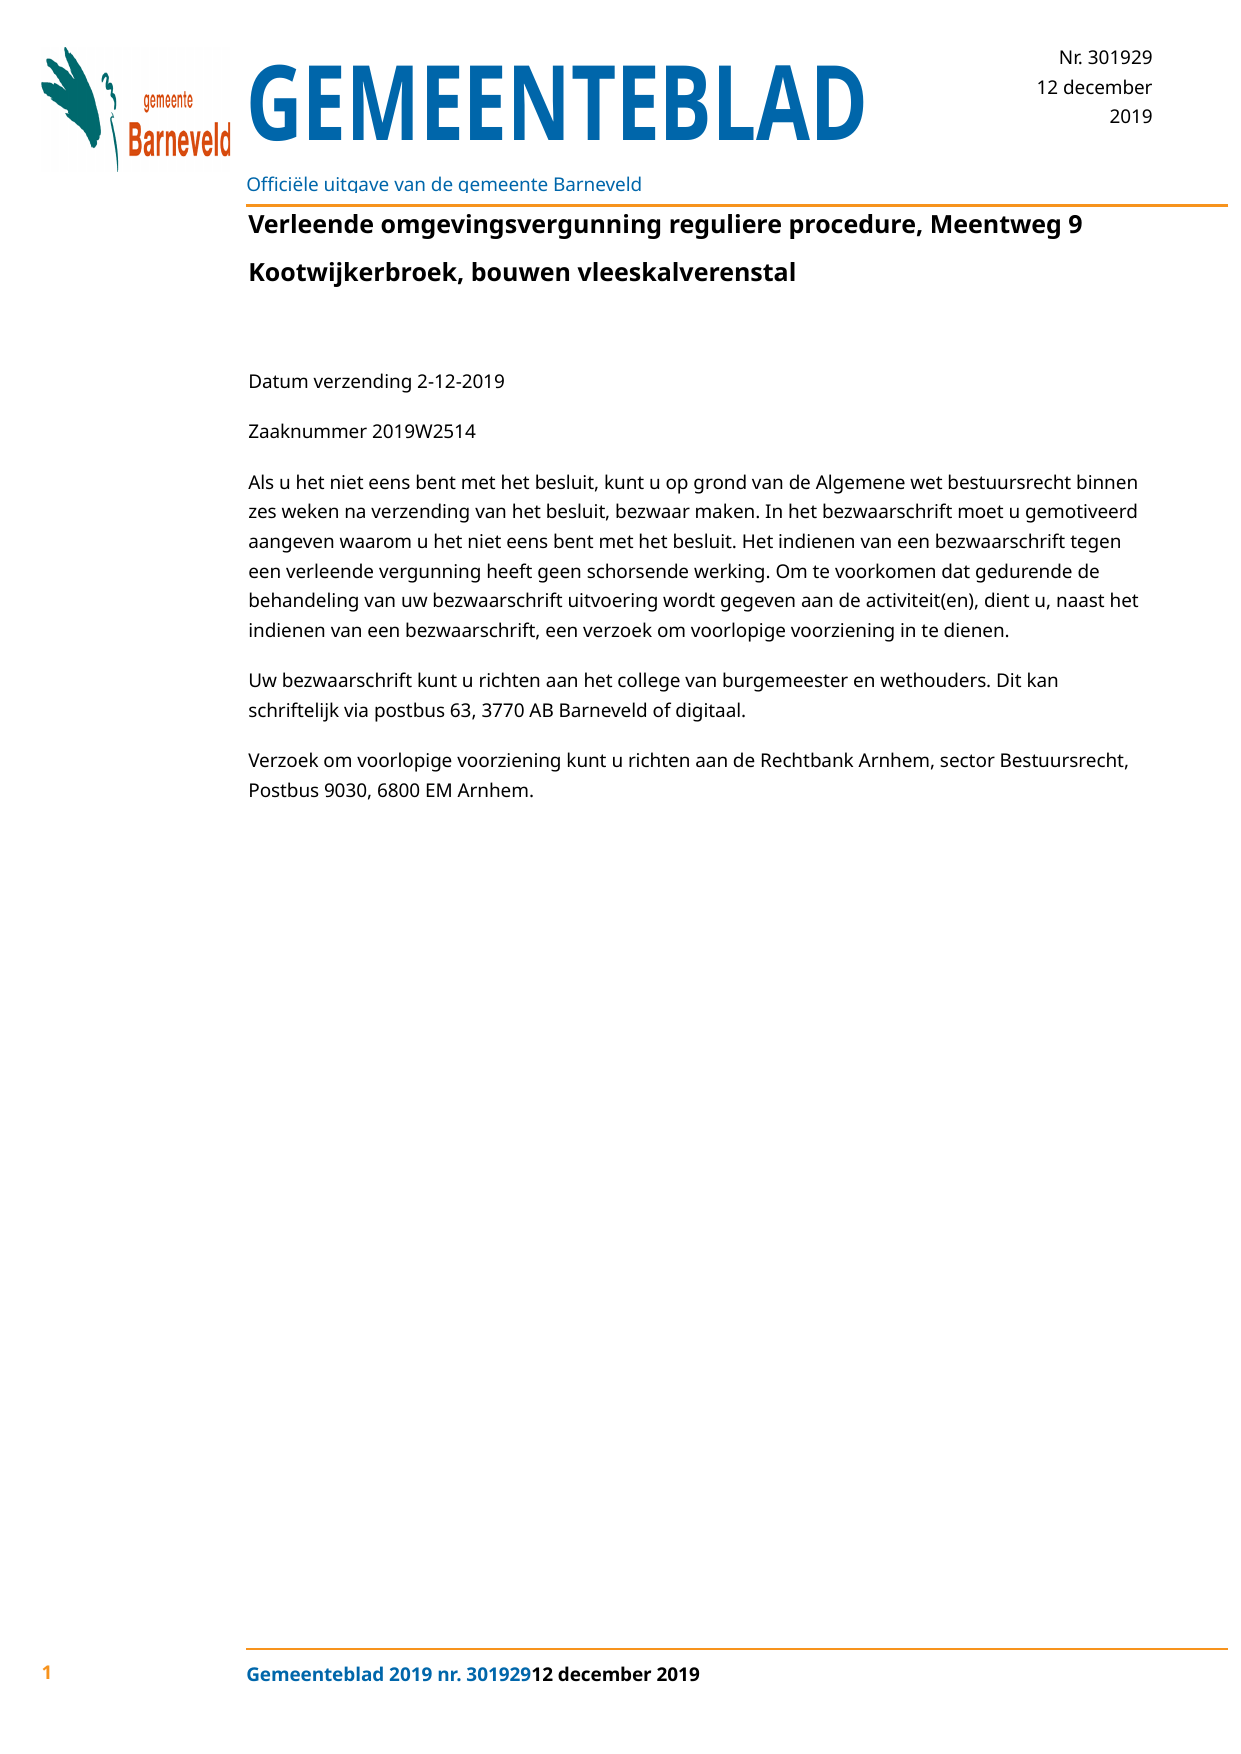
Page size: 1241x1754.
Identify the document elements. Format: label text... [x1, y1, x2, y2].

text Zaaknummer 2019W2514 [248, 419, 1152, 444]
text Verleende omgevingsvergunning reguliere procedure, Meentweg 9 Kootwijkerbroek, bouwen vleeskalverenstal [248, 207, 1152, 288]
text Verzoek om voorlopige voorziening kunt u richten aan de Rechtbank Arnhem, sector Bestuursrecht, Postbus 9030, 6800 EM Arnhem. [248, 747, 1152, 803]
text Als u het niet eens bent met het besluit, kunt u op grond van de Algemene wet bestuursrecht binnen zes weken na verzending van het besluit, bezwaar maken. In het bezwaarschrift moet u gemotiveerd aangeven waarom u het niet eens bent met het besluit. Het indienen van een bezwaarschrift tegen een verleende vergunning heeft geen schorsende werking. Om te voorkomen dat gedurende de behandeling van uw bezwaarschrift uitvoering wordt gegeven aan de activiteit(en), dient u, naast het indienen van een bezwaarschrift, een verzoek om voorlopige voorziening in te dienen. [248, 469, 1152, 643]
text Uw bezwaarschrift kunt u richten aan het college van burgemeester en wethouders. Dit kan schriftelijk via postbus 63, 3770 AB Barneveld of digitaal. [248, 667, 1152, 723]
picture [41, 47, 231, 172]
text Datum verzending 2-12-2019 [248, 368, 1152, 394]
